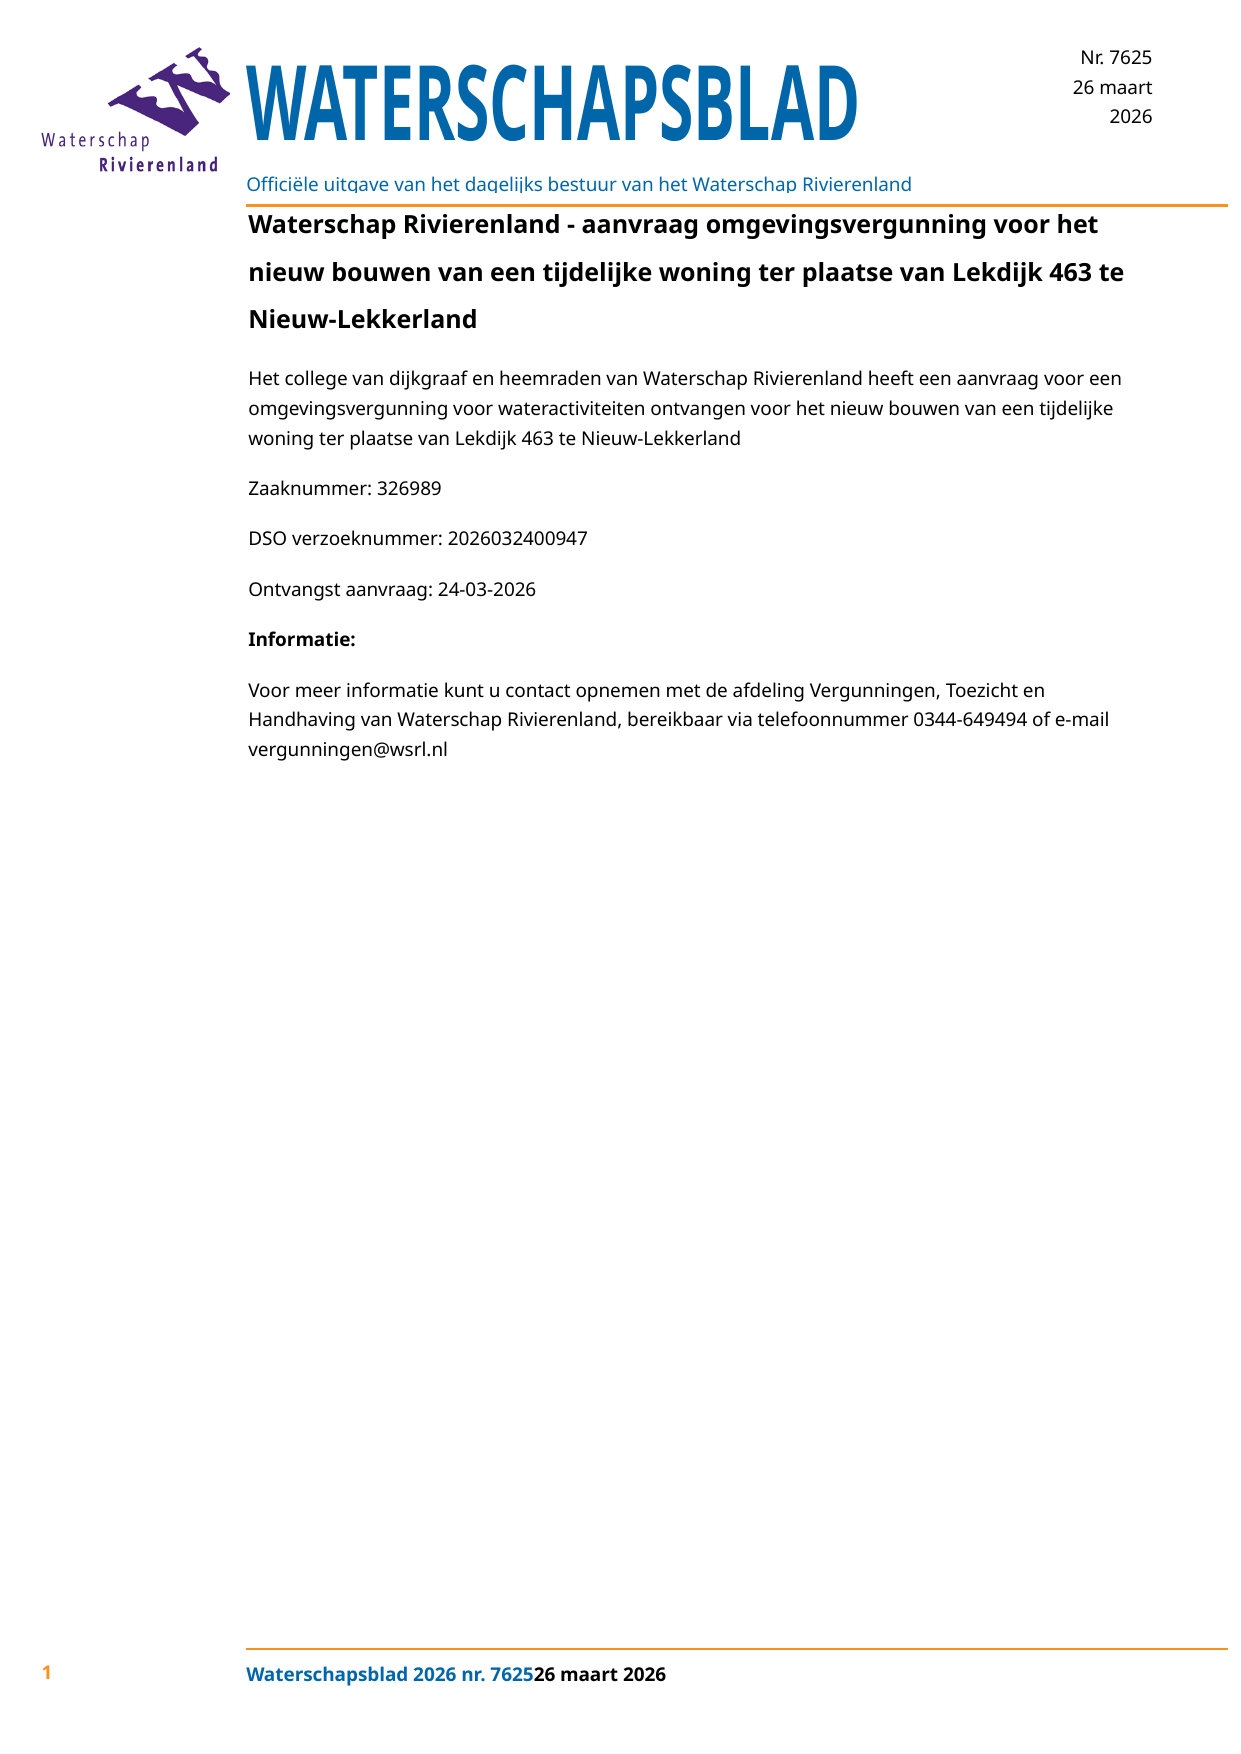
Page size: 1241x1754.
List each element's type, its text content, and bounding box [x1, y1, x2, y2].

text Ontvangst aanvraag: 24-03-2026 [248, 576, 1152, 602]
text Het college van dijkgraaf en heemraden van Waterschap Rivierenland heeft een aanvraag voor een omgevingsvergunning voor wateractiviteiten ontvangen voor het nieuw bouwen van een tijdelijke woning ter plaatse van Lekdijk 463 te Nieuw-Lekkerland [248, 366, 1152, 450]
text Zaaknummer: 326989 [248, 475, 1152, 501]
text DSO verzoeknummer: 2026032400947 [248, 526, 1152, 551]
text Waterschap Rivierenland - aanvraag omgevingsvergunning voor het nieuw bouwen van een tijdelijke woning ter plaatse van Lekdijk 463 te Nieuw-Lekkerland [248, 207, 1152, 336]
text Voor meer informatie kunt u contact opnemen met de afdeling Vergunningen, Toezicht en Handhaving van Waterschap Rivierenland, bereikbaar via telefoonnummer 0344-649494 of e-mail vergunningen@wsrl.nl [248, 677, 1152, 762]
text Informatie: [248, 626, 1152, 652]
picture [41, 47, 231, 172]
